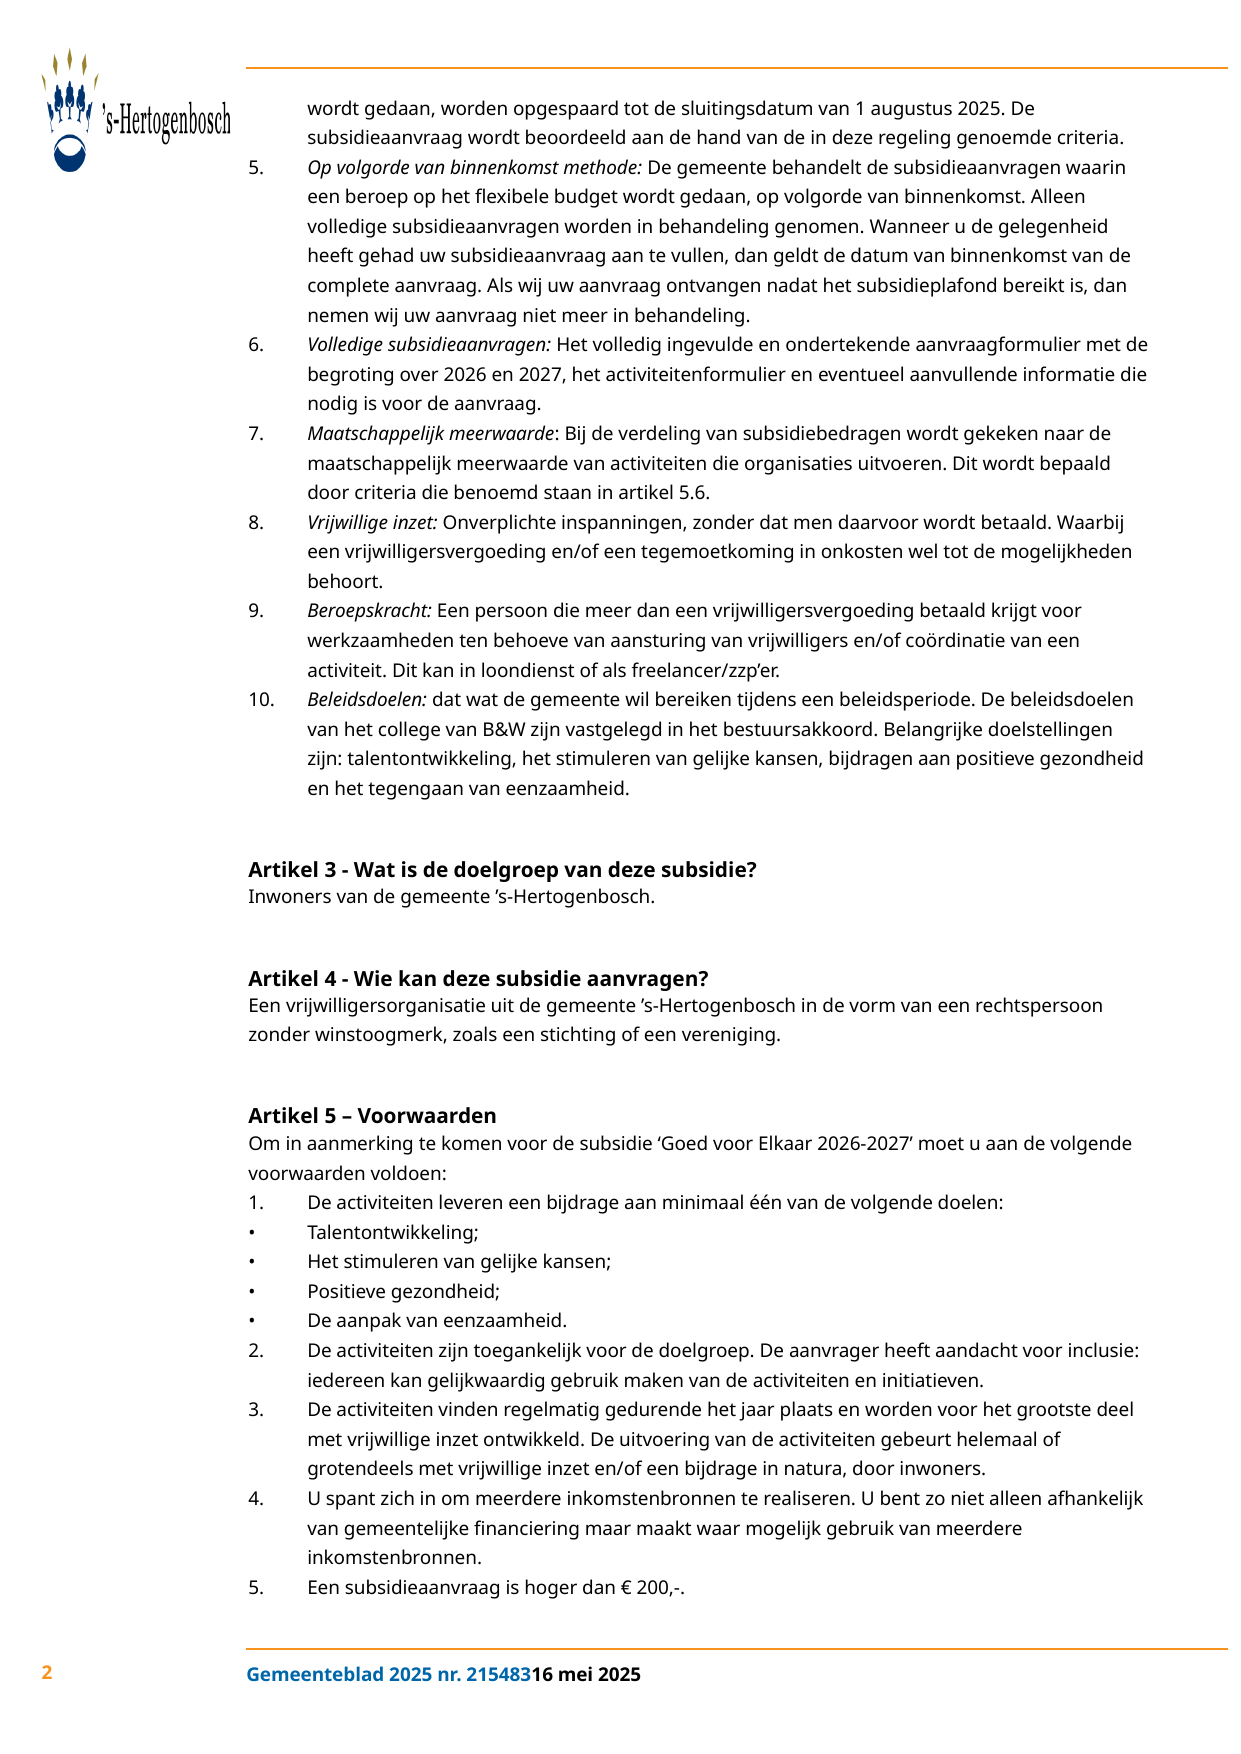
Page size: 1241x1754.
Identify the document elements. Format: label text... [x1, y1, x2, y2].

list Een subsidieaanvraag is hoger dan € 200,-. [248, 1574, 1152, 1599]
list De activiteiten zijn toegankelijk voor de doelgroep. De aanvrager heeft aandacht voor inclusie: iedereen kan gelijkwaardig gebruik maken van de activiteiten en initiatieven. [248, 1337, 1152, 1392]
text Om in aanmerking te komen voor de subsidie ‘Goed voor Elkaar 2026-2027’ moet u aan de volgende voorwaarden voldoen: [248, 1130, 1152, 1185]
list De activiteiten leveren een bijdrage aan minimaal één van de volgende doelen: [248, 1189, 1152, 1215]
list De activiteiten vinden regelmatig gedurende het jaar plaats en worden voor het grootste deel met vrijwillige inzet ontwikkeld. De uitvoering van de activiteiten gebeurt helemaal of grotendeels met vrijwillige inzet en/of een bijdrage in natura, door inwoners. [248, 1396, 1152, 1481]
list wordt gedaan, worden opgespaard tot de sluitingsdatum van 1 augustus 2025. De subsidieaanvraag wordt beoordeeld aan de hand van de in deze regeling genoemde criteria. [248, 95, 1152, 150]
list Positieve gezondheid; [248, 1278, 1152, 1304]
list Op volgorde van binnenkomst methode: De gemeente behandelt de subsidieaanvragen waarin een beroep op het flexibele budget wordt gedaan, op volgorde van binnenkomst. Alleen volledige subsidieaanvragen worden in behandeling genomen. Wanneer u de gelegenheid heeft gehad uw subsidieaanvraag aan te vullen, dan geldt de datum van binnenkomst van de complete aanvraag. Als wij uw aanvraag ontvangen nadat het subsidieplafond bereikt is, dan nemen wij uw aanvraag niet meer in behandeling. [248, 154, 1152, 328]
text Artikel 4 - Wie kan deze subsidie aanvragen? [248, 964, 1152, 992]
list Talentontwikkeling; [248, 1219, 1152, 1244]
list Vrijwillige inzet: Onverplichte inspanningen, zonder dat men daarvoor wordt betaald. Waarbij een vrijwilligersvergoeding en/of een tegemoetkoming in onkosten wel tot de mogelijkheden behoort. [248, 509, 1152, 594]
picture [41, 47, 231, 172]
text Artikel 5 – Voorwaarden [248, 1102, 1152, 1130]
list De aanpak van eenzaamheid. [248, 1308, 1152, 1333]
list Het stimuleren van gelijke kansen; [248, 1248, 1152, 1274]
list Beroepskracht: Een persoon die meer dan een vrijwilligersvergoeding betaald krijgt voor werkzaamheden ten behoeve van aansturing van vrijwilligers en/of coördinatie van een activiteit. Dit kan in loondienst of als freelancer/zzp’er. [248, 598, 1152, 683]
list U spant zich in om meerdere inkomstenbronnen te realiseren. U bent zo niet alleen afhankelijk van gemeentelijke financiering maar maakt waar mogelijk gebruik van meerdere inkomstenbronnen. [248, 1485, 1152, 1570]
text Een vrijwilligersorganisatie uit de gemeente ’s-Hertogenbosch in de vorm van een rechtspersoon zonder winstoogmerk, zoals een stichting of een vereniging. [248, 992, 1152, 1047]
text Inwoners van de gemeente ’s-Hertogenbosch. [248, 884, 1152, 909]
text Artikel 3 - Wat is de doelgroep van deze subsidie? [248, 855, 1152, 884]
list Volledige subsidieaanvragen: Het volledig ingevulde en ondertekende aanvraagformulier met de begroting over 2026 en 2027, het activiteitenformulier en eventueel aanvullende informatie die nodig is voor de aanvraag. [248, 331, 1152, 416]
list Maatschappelijk meerwaarde: Bij de verdeling van subsidiebedragen wordt gekeken naar de maatschappelijk meerwaarde van activiteiten die organisaties uitvoeren. Dit wordt bepaald door criteria die benoemd staan in artikel 5.6. [248, 420, 1152, 505]
list Beleidsdoelen: dat wat de gemeente wil bereiken tijdens een beleidsperiode. De beleidsdoelen van het college van B&W zijn vastgelegd in het bestuursakkoord. Belangrijke doelstellingen zijn: talentontwikkeling, het stimuleren van gelijke kansen, bijdragen aan positieve gezondheid en het tegengaan van eenzaamheid. [248, 686, 1152, 801]
